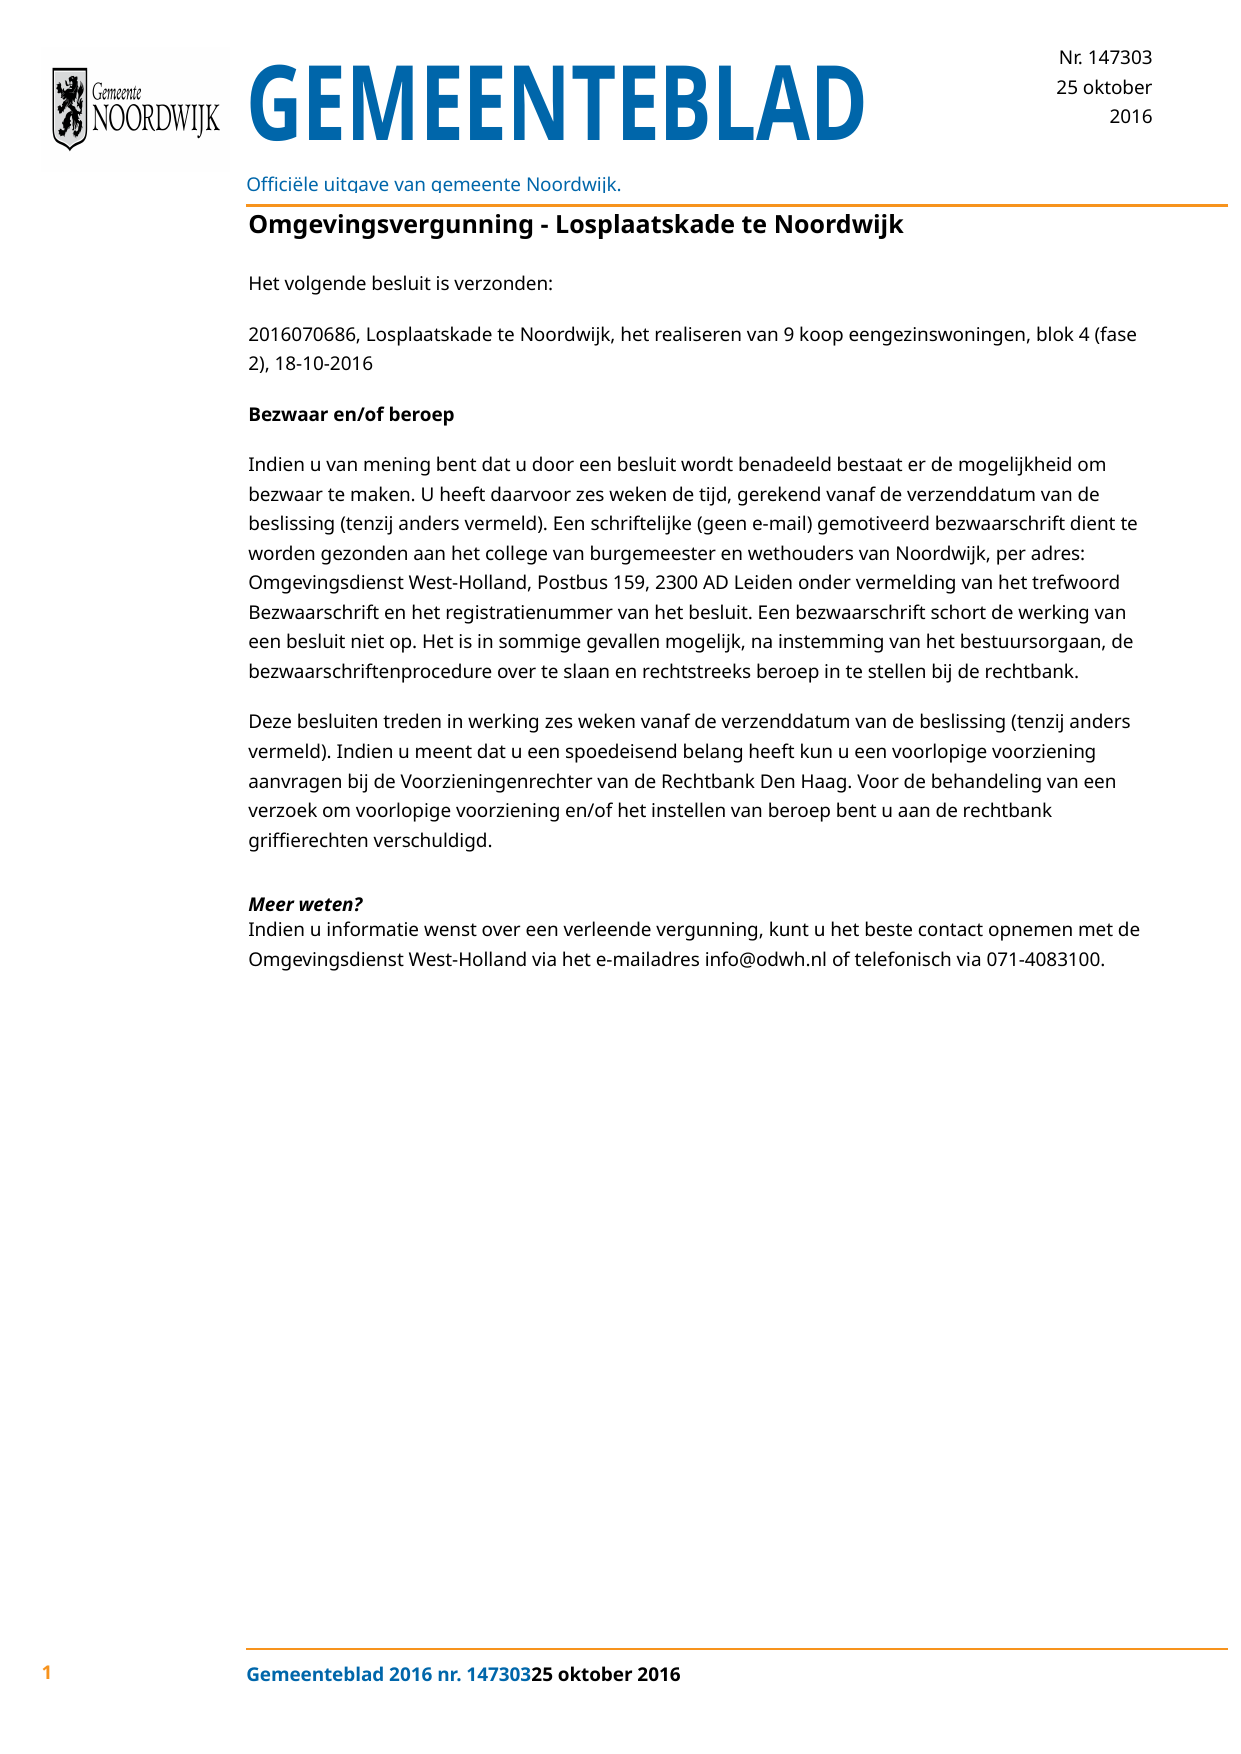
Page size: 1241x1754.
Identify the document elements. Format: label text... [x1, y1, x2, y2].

text Indien u informatie wenst over een verleende vergunning, kunt u het beste contact opnemen met de Omgevingsdienst West-Holland via het e-mailadres info@odwh.nl of telefonisch via 071-4083100. [248, 917, 1152, 972]
text 2016070686, Losplaatskade te Noordwijk, het realiseren van 9 koop eengezinswoningen, blok 4 (fase 2), 18-10-2016 [248, 321, 1152, 376]
text Het volgende besluit is verzonden: [248, 270, 1152, 296]
text Deze besluiten treden in werking zes weken vanaf de verzenddatum van de beslissing (tenzij anders vermeld). Indien u meent dat u een spoedeisend belang heeft kun u een voorlopige voorziening aanvragen bij de Voorzieningenrechter van de Rechtbank Den Haag. Voor de behandeling van een verzoek om voorlopige voorziening en/of het instellen van beroep bent u aan de rechtbank griffierechten verschuldigd. [248, 709, 1152, 853]
text Omgevingsvergunning - Losplaatskade te Noordwijk [248, 207, 1152, 241]
picture [41, 47, 231, 172]
text Indien u van mening bent dat u door een besluit wordt benadeeld bestaat er de mogelijkheid om bezwaar te maken. U heeft daarvoor zes weken de tijd, gerekend vanaf de verzenddatum van de beslissing (tenzij anders vermeld). Een schriftelijke (geen e-mail) gemotiveerd bezwaarschrift dient te worden gezonden aan het college van burgemeester en wethouders van Noordwijk, per adres: Omgevingsdienst West-Holland, Postbus 159, 2300 AD Leiden onder vermelding van het trefwoord Bezwaarschrift en het registratienummer van het besluit. Een bezwaarschrift schort de werking van een besluit niet op. Het is in sommige gevallen mogelijk, na instemming van het bestuursorgaan, de bezwaarschriftenprocedure over te slaan en rechtstreeks beroep in te stellen bij de rechtbank. [248, 451, 1152, 684]
text Meer weten? [248, 891, 1152, 917]
text Bezwaar en/of beroep [248, 401, 1152, 426]
